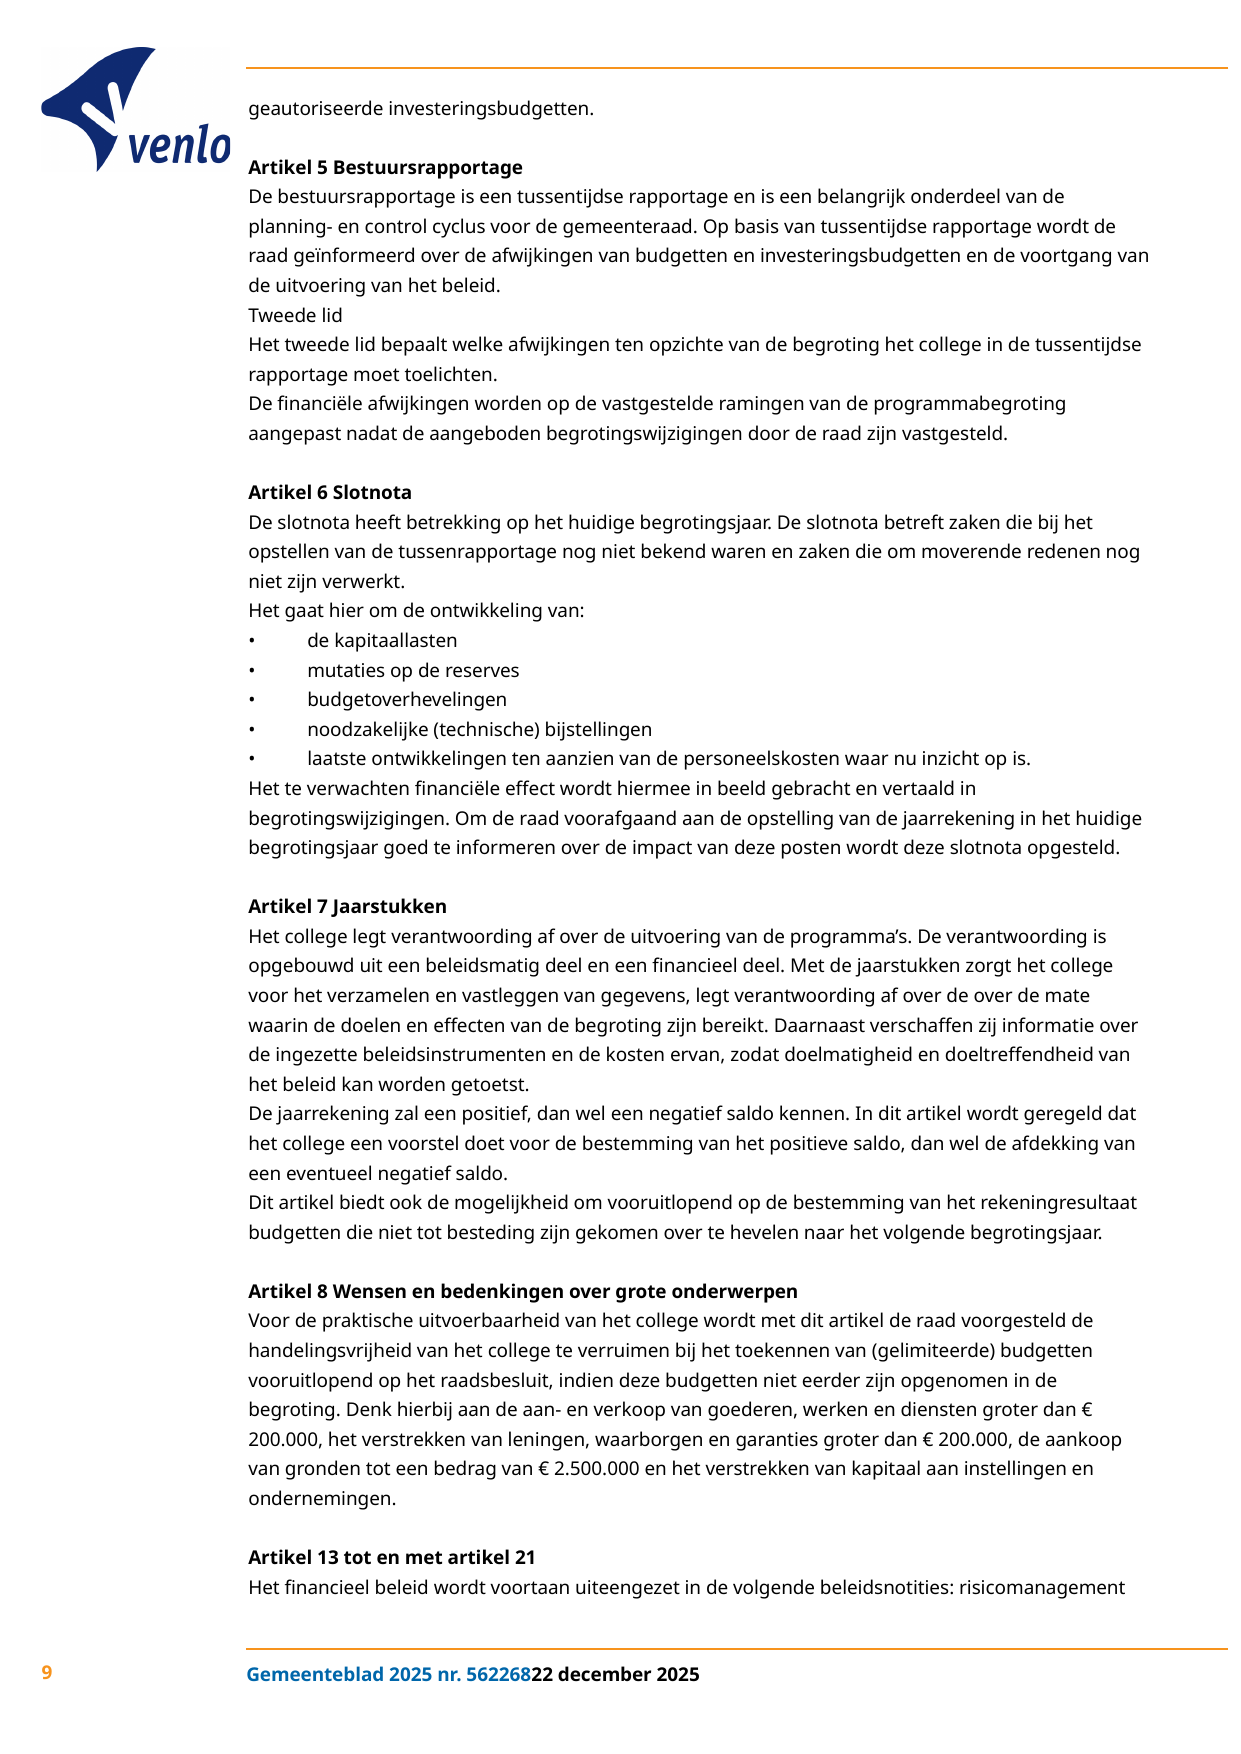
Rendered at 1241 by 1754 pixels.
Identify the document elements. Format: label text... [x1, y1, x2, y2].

list noodzakelijke (technische) bijstellingen [248, 716, 1152, 742]
text Voor de praktische uitvoerbaarheid van het college wordt met dit artikel de raad voorgesteld de handelingsvrijheid van het college te verruimen bij het toekennen van (gelimiteerde) budgetten vooruitlopend op het raadsbesluit, indien deze budgetten niet eerder zijn opgenomen in de begroting. Denk hierbij aan de aan- en verkoop van goederen, werken en diensten groter dan € 200.000, het verstrekken van leningen, waarborgen en garanties groter dan € 200.000, de aankoop van gronden tot een bedrag van € 2.500.000 en het verstrekken van kapitaal aan instellingen en ondernemingen. [248, 1308, 1152, 1511]
text Het te verwachten financiële effect wordt hiermee in beeld gebracht en vertaald in begrotingswijzigingen. Om de raad voorafgaand aan de opstelling van de jaarrekening in het huidige begrotingsjaar goed te informeren over de impact van deze posten wordt deze slotnota opgesteld. [248, 775, 1152, 860]
text De bestuursrapportage is een tussentijdse rapportage en is een belangrijk onderdeel van de planning- en control cyclus voor de gemeenteraad. Op basis van tussentijdse rapportage wordt de raad geïnformeerd over de afwijkingen van budgetten en investeringsbudgetten en de voortgang van de uitvoering van het beleid. [248, 183, 1152, 298]
text Artikel 13 tot en met artikel 21 [248, 1544, 1152, 1570]
picture [41, 47, 231, 172]
list mutaties op de reserves [248, 657, 1152, 683]
text Het financieel beleid wordt voortaan uiteengezet in de volgende beleidsnotities: risicomanagement [248, 1574, 1152, 1600]
list laatste ontwikkelingen ten aanzien van de personeelskosten waar nu inzicht op is. [248, 746, 1152, 771]
text Artikel 8 Wensen en bedenkingen over grote onderwerpen [248, 1278, 1152, 1304]
list budgetoverhevelingen [248, 686, 1152, 712]
text De financiële afwijkingen worden op de vastgestelde ramingen van de programmabegroting aangepast nadat de aangeboden begrotingswijzigingen door de raad zijn vastgesteld. [248, 391, 1152, 446]
text geautoriseerde investeringsbudgetten. [248, 95, 1152, 121]
text Dit artikel biedt ook de mogelijkheid om vooruitlopend op de bestemming van het rekeningresultaat budgetten die niet tot besteding zijn gekomen over te hevelen naar het volgende begrotingsjaar. [248, 1189, 1152, 1245]
text Het gaat hier om de ontwikkeling van: [248, 598, 1152, 623]
text Artikel 6 Slotnota [248, 479, 1152, 505]
text Het tweede lid bepaalt welke afwijkingen ten opzichte van de begroting het college in de tussentijdse rapportage moet toelichten. [248, 331, 1152, 387]
text Tweede lid [248, 302, 1152, 328]
text Het college legt verantwoording af over de uitvoering van de programma’s. De verantwoording is opgebouwd uit een beleidsmatig deel en een financieel deel. Met de jaarstukken zorgt het college voor het verzamelen en vastleggen van gegevens, legt verantwoording af over de over de mate waarin de doelen en effecten van de begroting zijn bereikt. Daarnaast verschaffen zij informatie over de ingezette beleidsinstrumenten en de kosten ervan, zodat doelmatigheid en doeltreffendheid van het beleid kan worden getoetst. [248, 923, 1152, 1097]
text De jaarrekening zal een positief, dan wel een negatief saldo kennen. In dit artikel wordt geregeld dat het college een voorstel doet voor de bestemming van het positieve saldo, dan wel de afdekking van een eventueel negatief saldo. [248, 1101, 1152, 1186]
list de kapitaallasten [248, 627, 1152, 653]
text De slotnota heeft betrekking op het huidige begrotingsjaar. De slotnota betreft zaken die bij het opstellen van de tussenrapportage nog niet bekend waren en zaken die om moverende redenen nog niet zijn verwerkt. [248, 509, 1152, 594]
text Artikel 5 Bestuursrapportage [248, 154, 1152, 180]
text Artikel 7 Jaarstukken [248, 893, 1152, 919]
